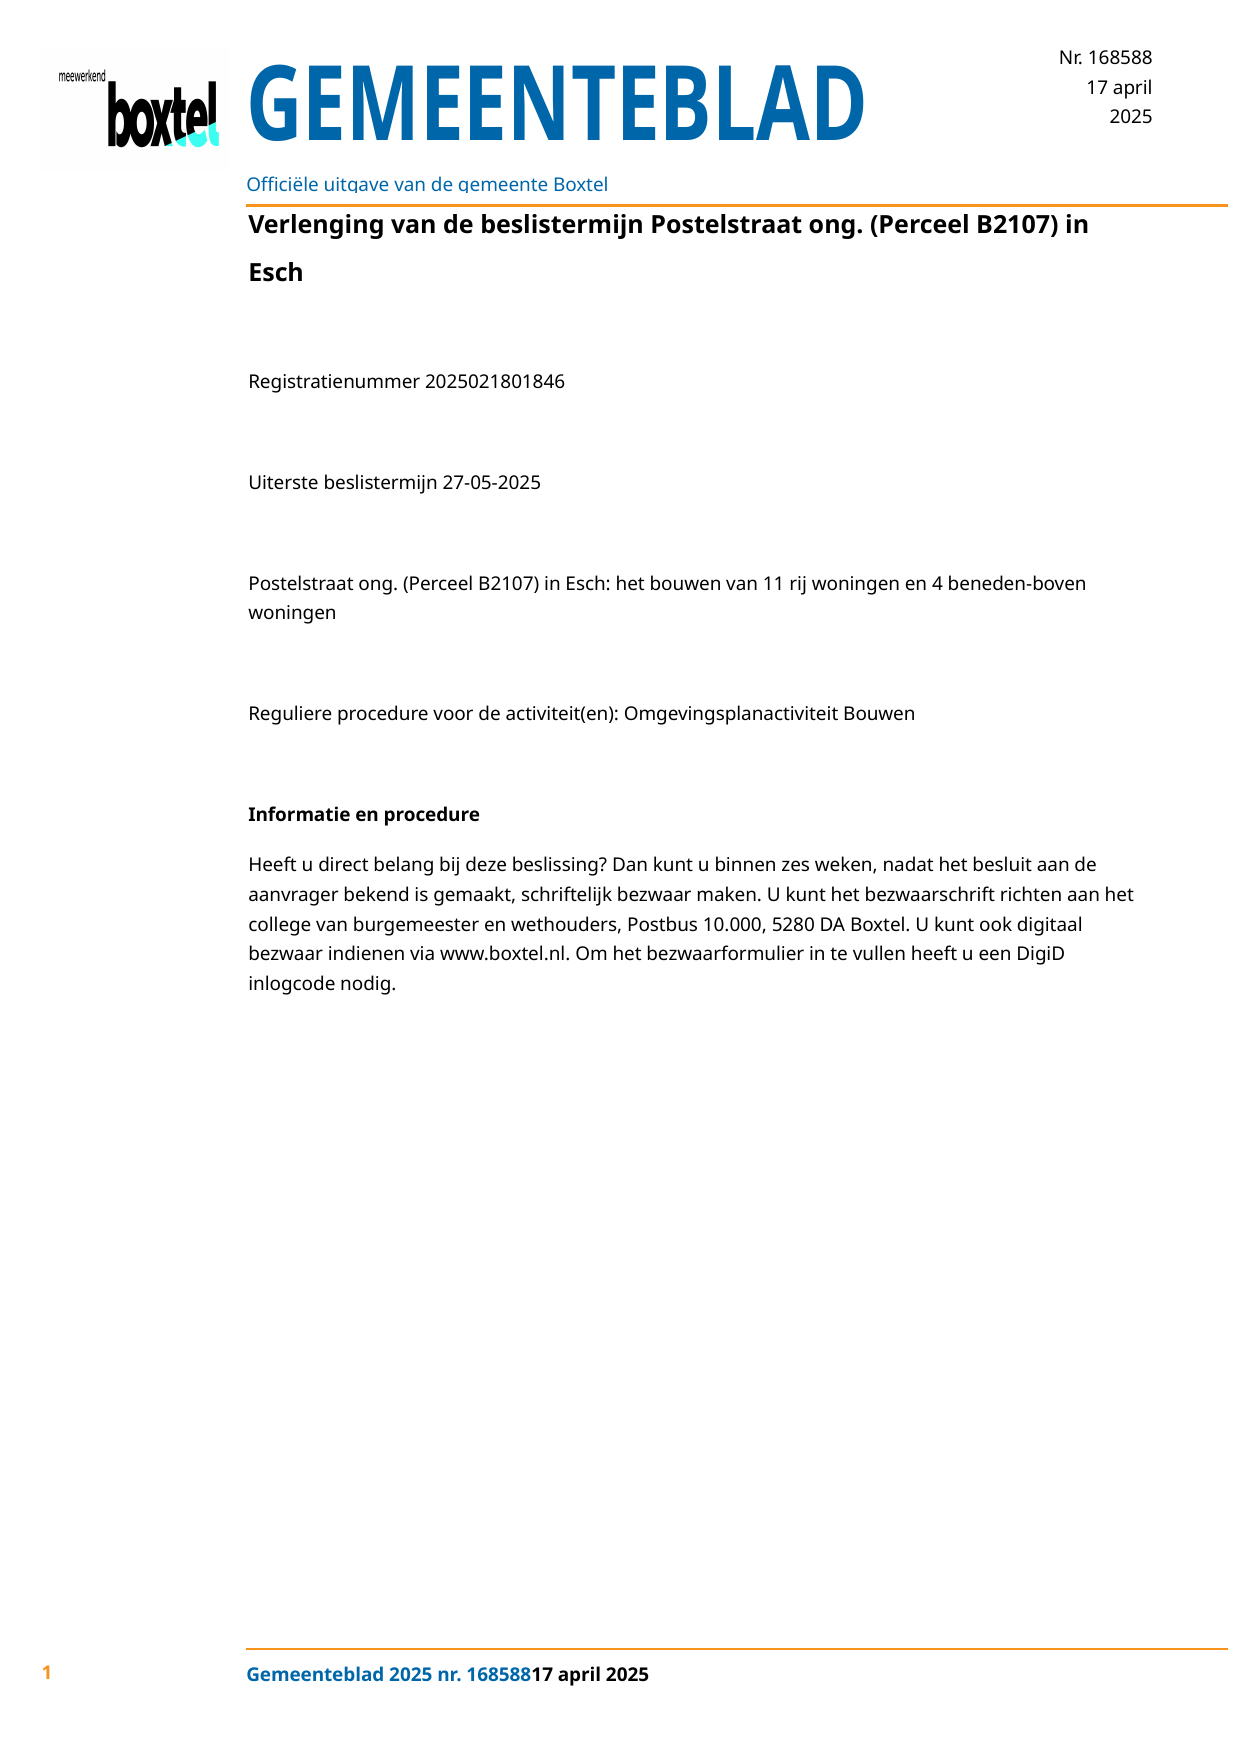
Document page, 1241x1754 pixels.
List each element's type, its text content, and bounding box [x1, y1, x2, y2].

picture [41, 47, 231, 172]
text Verlenging van de beslistermijn Postelstraat ong. (Perceel B2107) in Esch [248, 207, 1152, 288]
text Reguliere procedure voor de activiteit(en): Omgevingsplanactiviteit Bouwen [248, 700, 1152, 726]
text Informatie en procedure [248, 801, 1152, 827]
text Uiterste beslistermijn 27-05-2025 [248, 469, 1152, 495]
text Registratienummer 2025021801846 [248, 368, 1152, 394]
text Heeft u direct belang bij deze beslissing? Dan kunt u binnen zes weken, nadat het besluit aan de aanvrager bekend is gemaakt, schriftelijk bezwaar maken. U kunt het bezwaarschrift richten aan het college van burgemeester en wethouders, Postbus 10.000, 5280 DA Boxtel. U kunt ook digitaal bezwaar indienen via www.boxtel.nl. Om het bezwaarformulier in te vullen heeft u een DigiD inlogcode nodig. [248, 852, 1152, 996]
text Postelstraat ong. (Perceel B2107) in Esch: het bouwen van 11 rij woningen en 4 beneden-boven woningen [248, 570, 1152, 625]
